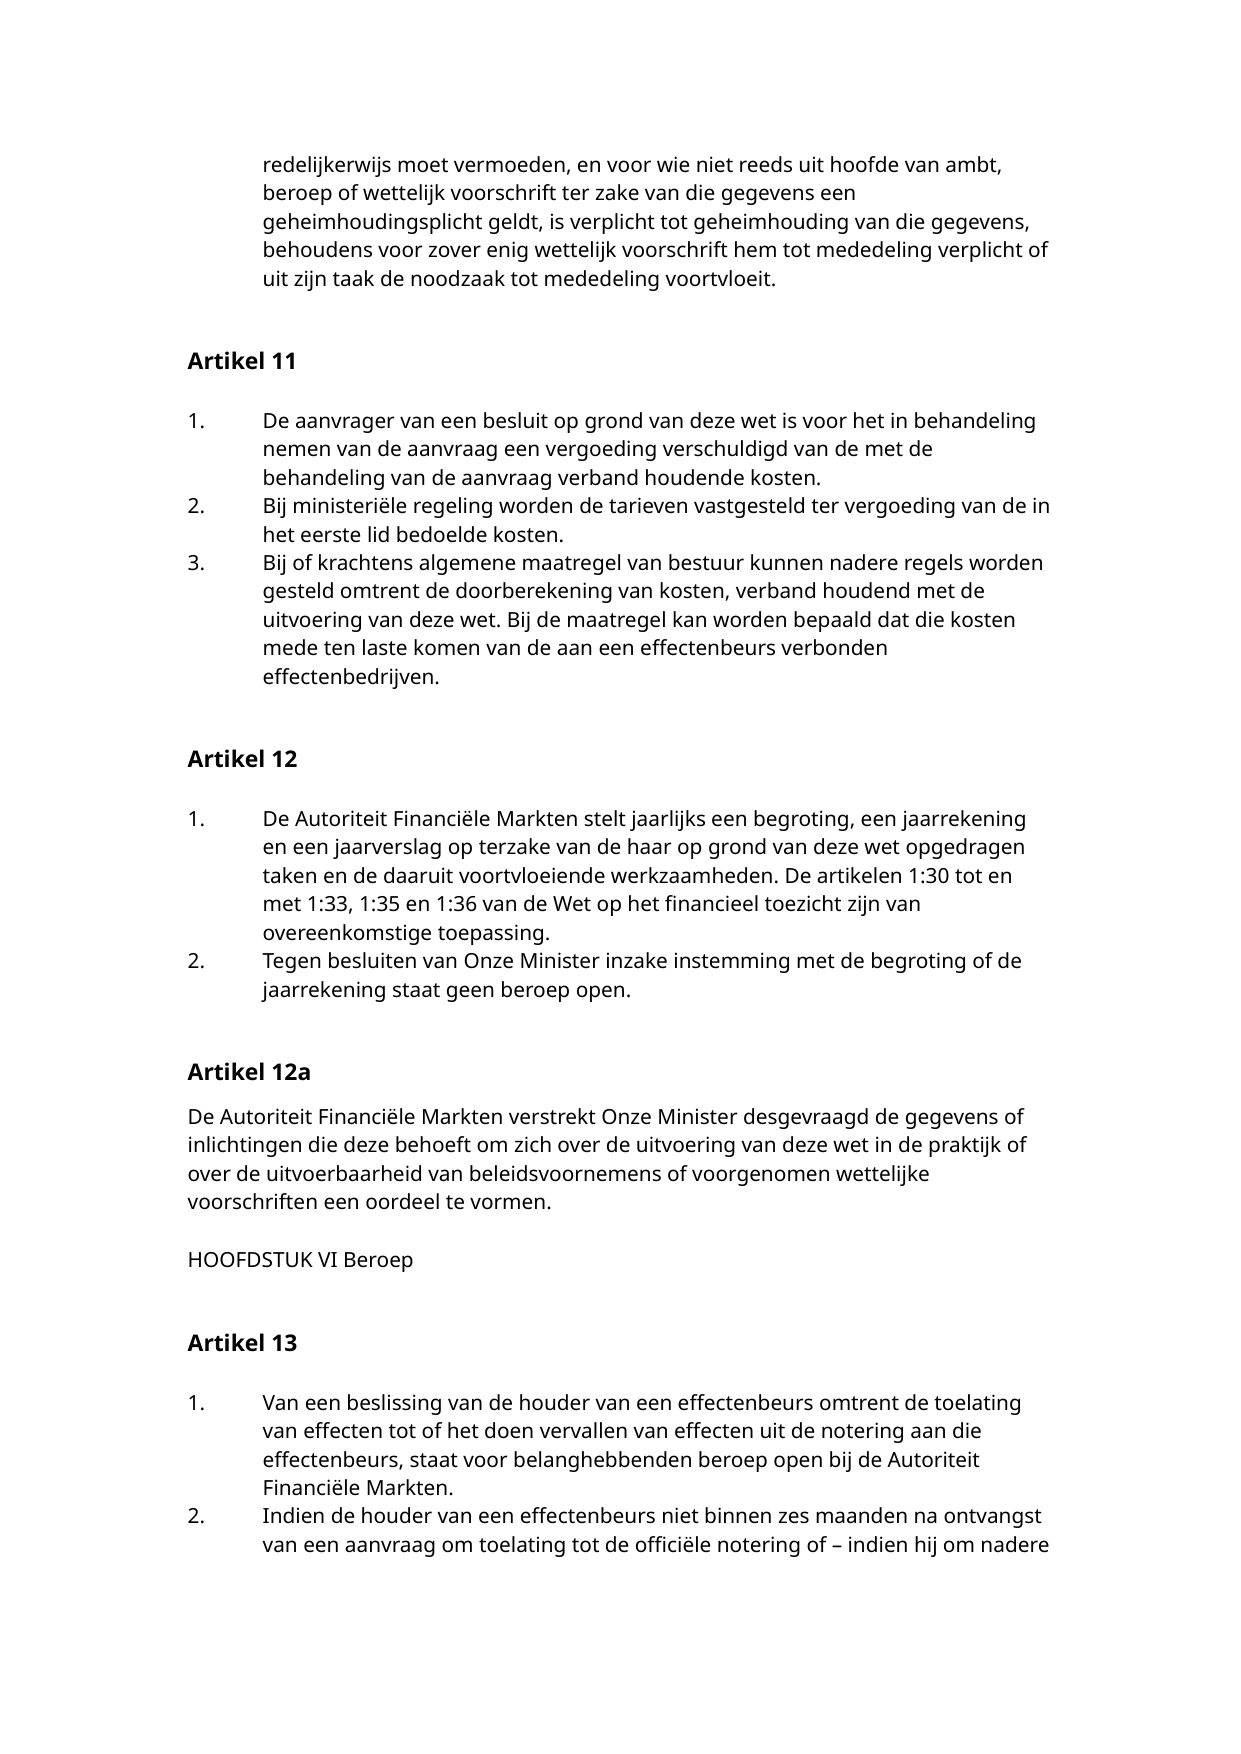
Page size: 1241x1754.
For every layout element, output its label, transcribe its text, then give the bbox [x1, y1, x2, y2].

list De Autoriteit Financiële Markten stelt jaarlijks een begroting, een jaarrekening en een jaarverslag op terzake van de haar op grond van deze wet opgedragen taken en de daaruit voortvloeiende werkzaamheden. De artikelen 1:30 tot en met 1:33, 1:35 en 1:36 van de Wet op het financieel toezicht zijn van overeenkomstige toepassing. [187, 804, 1053, 946]
list Van een beslissing van de houder van een effectenbeurs omtrent de toelating van effecten tot of het doen vervallen van effecten uit de notering aan die effectenbeurs, staat voor belanghebbenden beroep open bij de Autoriteit Financiële Markten. [187, 1388, 1053, 1502]
subtitle Artikel 12 [187, 743, 1053, 774]
list De aanvrager van een besluit op grond van deze wet is voor het in behandeling nemen van de aanvraag een vergoeding verschuldigd van de met de behandeling van de aanvraag verband houdende kosten. [187, 406, 1053, 491]
subtitle Artikel 12a [187, 1056, 1053, 1087]
subtitle Artikel 13 [187, 1327, 1053, 1358]
list Tegen besluiten van Onze Minister inzake instemming met de begroting of de jaarrekening staat geen beroep open. [187, 946, 1053, 1003]
list Bij ministeriële regeling worden de tarieven vastgesteld ter vergoeding van de in het eerste lid bedoelde kosten. [187, 491, 1053, 548]
subtitle HOOFDSTUK VI Beroep [187, 1246, 1053, 1274]
list Bij of krachtens algemene maatregel van bestuur kunnen nadere regels worden gesteld omtrent de doorberekening van kosten, verband houdend met de uitvoering van deze wet. Bij de maatregel kan worden bepaald dat die kosten mede ten laste komen van de aan een effectenbeurs verbonden effectenbedrijven. [187, 548, 1053, 690]
text De Autoriteit Financiële Markten verstrekt Onze Minister desgevraagd de gegevens of inlichtingen die deze behoeft om zich over de uitvoering van deze wet in de praktijk of over de uitvoerbaarheid van beleidsvoornemens of voorgenomen wettelijke voorschriften een oordeel te vormen. [187, 1102, 1053, 1216]
list Indien de houder van een effectenbeurs niet binnen zes maanden na ontvangst van een aanvraag om toelating tot de officiële notering of – indien hij om nadere [187, 1502, 1053, 1558]
list redelijkerwijs moet vermoeden, en voor wie niet reeds uit hoofde van ambt, beroep of wettelijk voorschrift ter zake van die gegevens een geheimhoudingsplicht geldt, is verplicht tot geheimhouding van die gegevens, behoudens voor zover enig wettelijk voorschrift hem tot mededeling verplicht of uit zijn taak de noodzaak tot mededeling voortvloeit. [187, 150, 1053, 292]
subtitle Artikel 11 [187, 345, 1053, 376]
